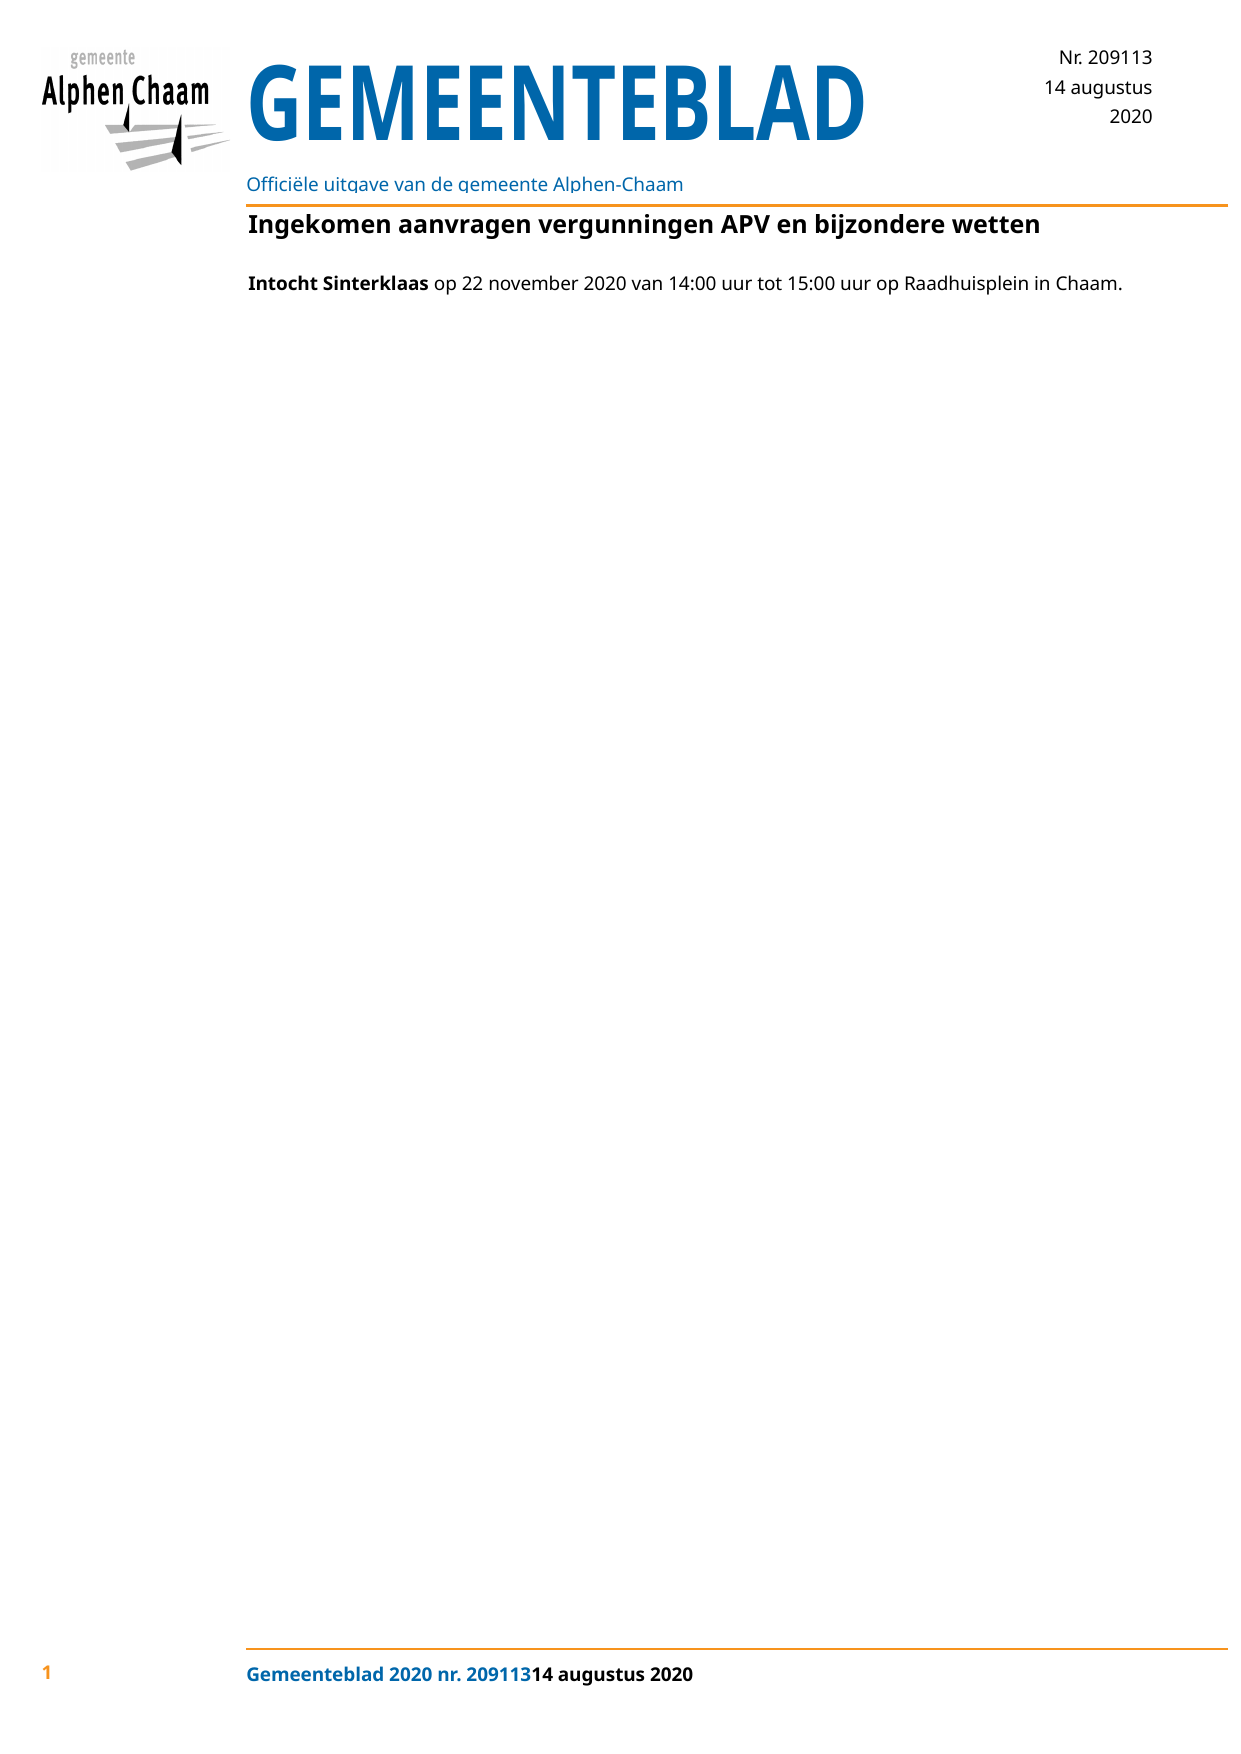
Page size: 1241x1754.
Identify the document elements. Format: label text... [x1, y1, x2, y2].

text Intocht Sinterklaas op 22 november 2020 van 14:00 uur tot 15:00 uur op Raadhuisplein in Chaam. [248, 270, 1152, 296]
picture [41, 47, 231, 172]
text Ingekomen aanvragen vergunningen APV en bijzondere wetten [248, 207, 1152, 241]
